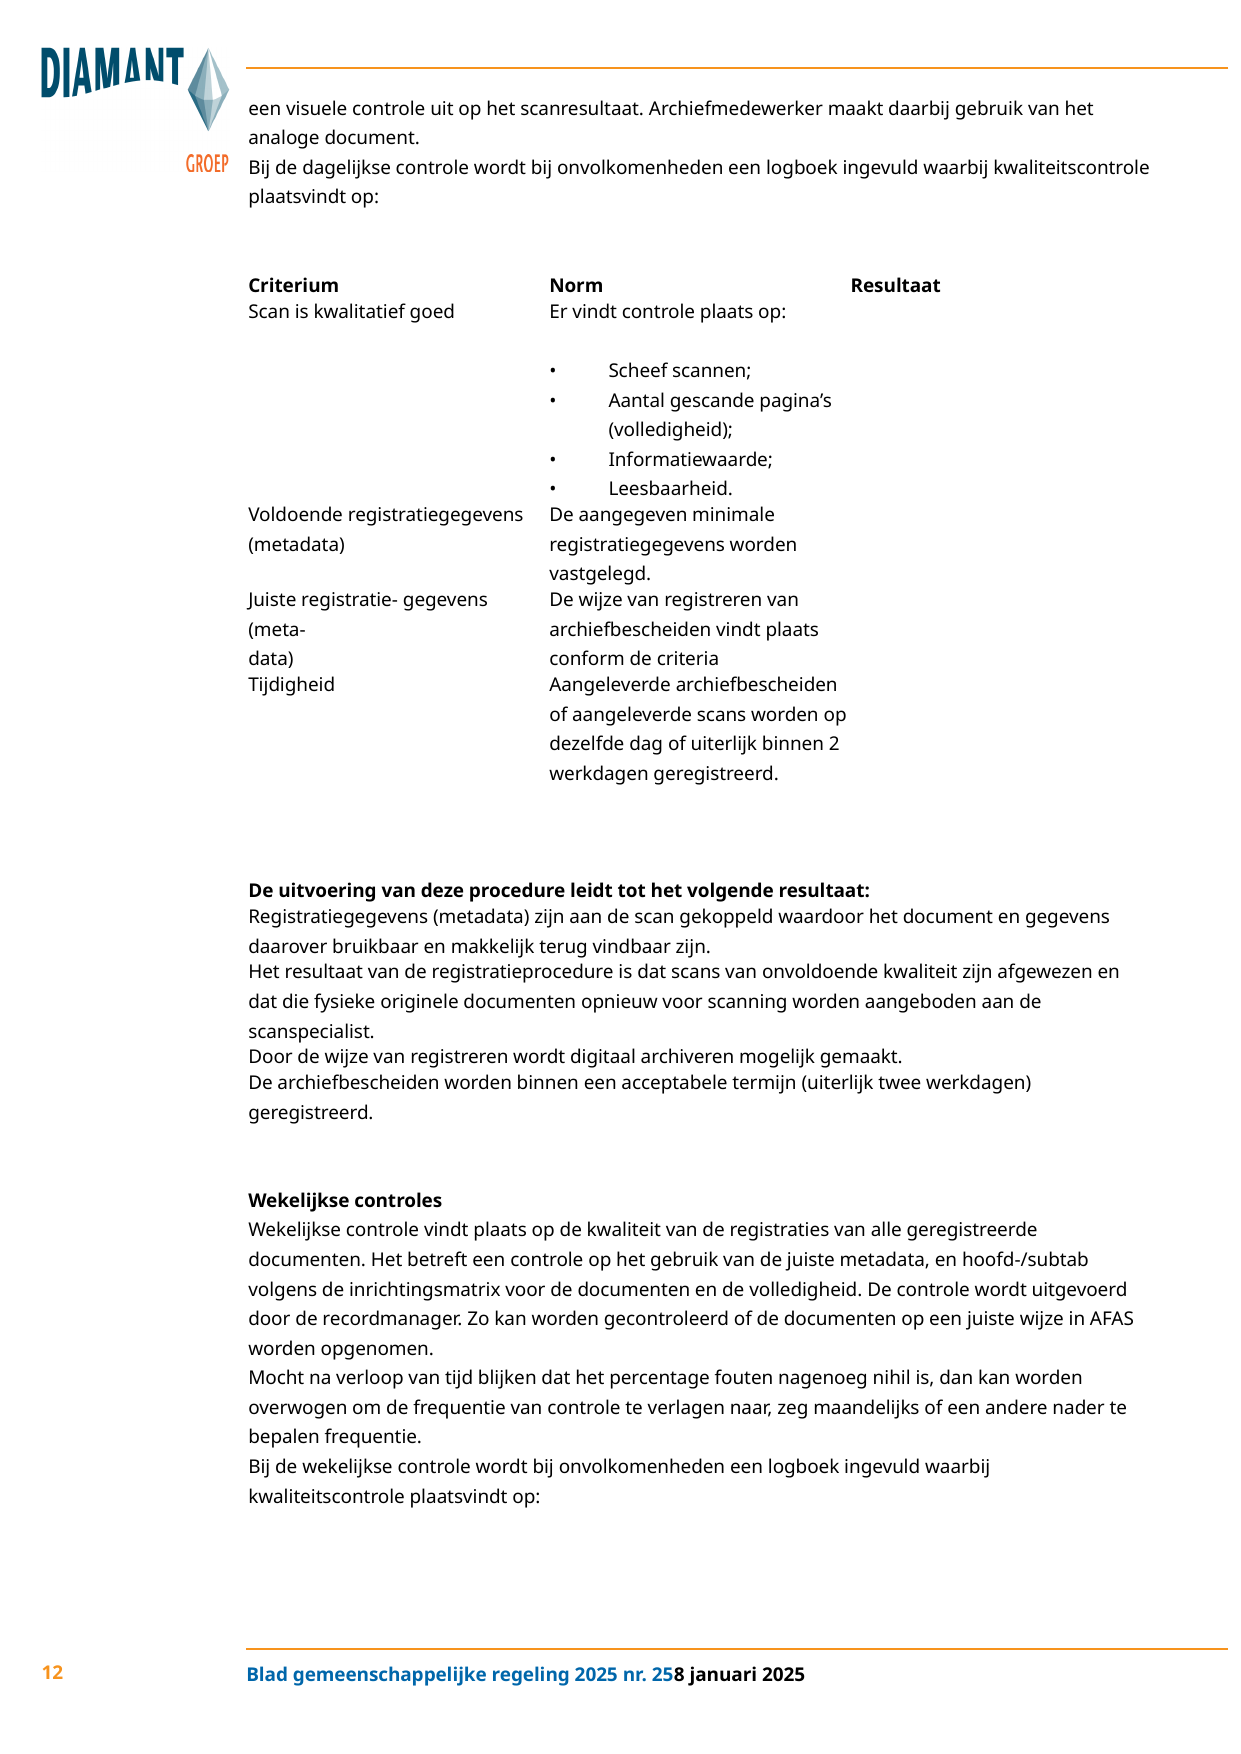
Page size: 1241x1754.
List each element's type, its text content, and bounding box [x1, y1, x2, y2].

text een visuele controle uit op het scanresultaat. Archiefmedewerker maakt daarbij gebruik van het analoge document. [248, 95, 1152, 150]
picture [41, 47, 231, 172]
table_header De uitvoering van deze procedure leidt tot het volgende resultaat: [248, 878, 1152, 903]
table_cell Voldoende registratiegegevens (metadata) [248, 501, 549, 586]
table_cell [850, 298, 1152, 501]
table_cell Juiste registratie- gegevens (meta- data) [248, 586, 549, 671]
table_cell Tijdigheid [248, 671, 549, 786]
table_header Resultaat [850, 273, 1152, 298]
text Wekelijkse controles [248, 1187, 1152, 1213]
table_cell [850, 586, 1152, 671]
table_cell Er vindt controle plaats op: Scheef scannen; Aantal gescande pagina’s (volledigheid); Informatiewaarde; Leesbaarheid. [549, 298, 850, 501]
text Bij de wekelijkse controle wordt bij onvolkomenheden een logboek ingevuld waarbij kwaliteitscontrole plaatsvindt op: [248, 1453, 1152, 1509]
table_cell Scan is kwalitatief goed [248, 298, 549, 501]
text Bij de dagelijkse controle wordt bij onvolkomenheden een logboek ingevuld waarbij kwaliteitscontrole plaatsvindt op: [248, 154, 1152, 209]
text Wekelijkse controle vindt plaats op de kwaliteit van de registraties van alle geregistreerde documenten. Het betreft een controle op het gebruik van de juiste metadata, en hoofd-/subtab volgens de inrichtingsmatrix voor de documenten en de volledigheid. De controle wordt uitgevoerd door de recordmanager. Zo kan worden gecontroleerd of de documenten op een juiste wijze in AFAS worden opgenomen. [248, 1217, 1152, 1361]
table_header Criterium [248, 273, 549, 298]
table_cell De aangegeven minimale registratiegegevens worden vastgelegd. [549, 501, 850, 586]
table_cell [850, 671, 1152, 786]
table_cell De wijze van registreren van archiefbescheiden vindt plaats conform de criteria [549, 586, 850, 671]
table_cell Aangeleverde archiefbescheiden of aangeleverde scans worden op dezelfde dag of uiterlijk binnen 2 werkdagen geregistreerd. [549, 671, 850, 786]
table_cell Door de wijze van registreren wordt digitaal archiveren mogelijk gemaakt. [248, 1044, 1152, 1069]
table_cell [850, 501, 1152, 586]
text Mocht na verloop van tijd blijken dat het percentage fouten nagenoeg nihil is, dan kan worden overwogen om de frequentie van controle te verlagen naar, zeg maandelijks of een andere nader te bepalen frequentie. [248, 1364, 1152, 1449]
table_cell Het resultaat van de registratieprocedure is dat scans van onvoldoende kwaliteit zijn afgewezen en dat die fysieke originele documenten opnieuw voor scanning worden aangeboden aan de scanspecialist. [248, 959, 1152, 1044]
table_cell Registratiegegevens (metadata) zijn aan de scan gekoppeld waardoor het document en gegevens daarover bruikbaar en makkelijk terug vindbaar zijn. [248, 904, 1152, 959]
table_header Norm [549, 273, 850, 298]
table_cell De archiefbescheiden worden binnen een acceptabele termijn (uiterlijk twee werkdagen) geregistreerd. [248, 1069, 1152, 1125]
picture [48, 58, 53, 87]
picture [151, 47, 158, 69]
picture [104, 47, 111, 71]
